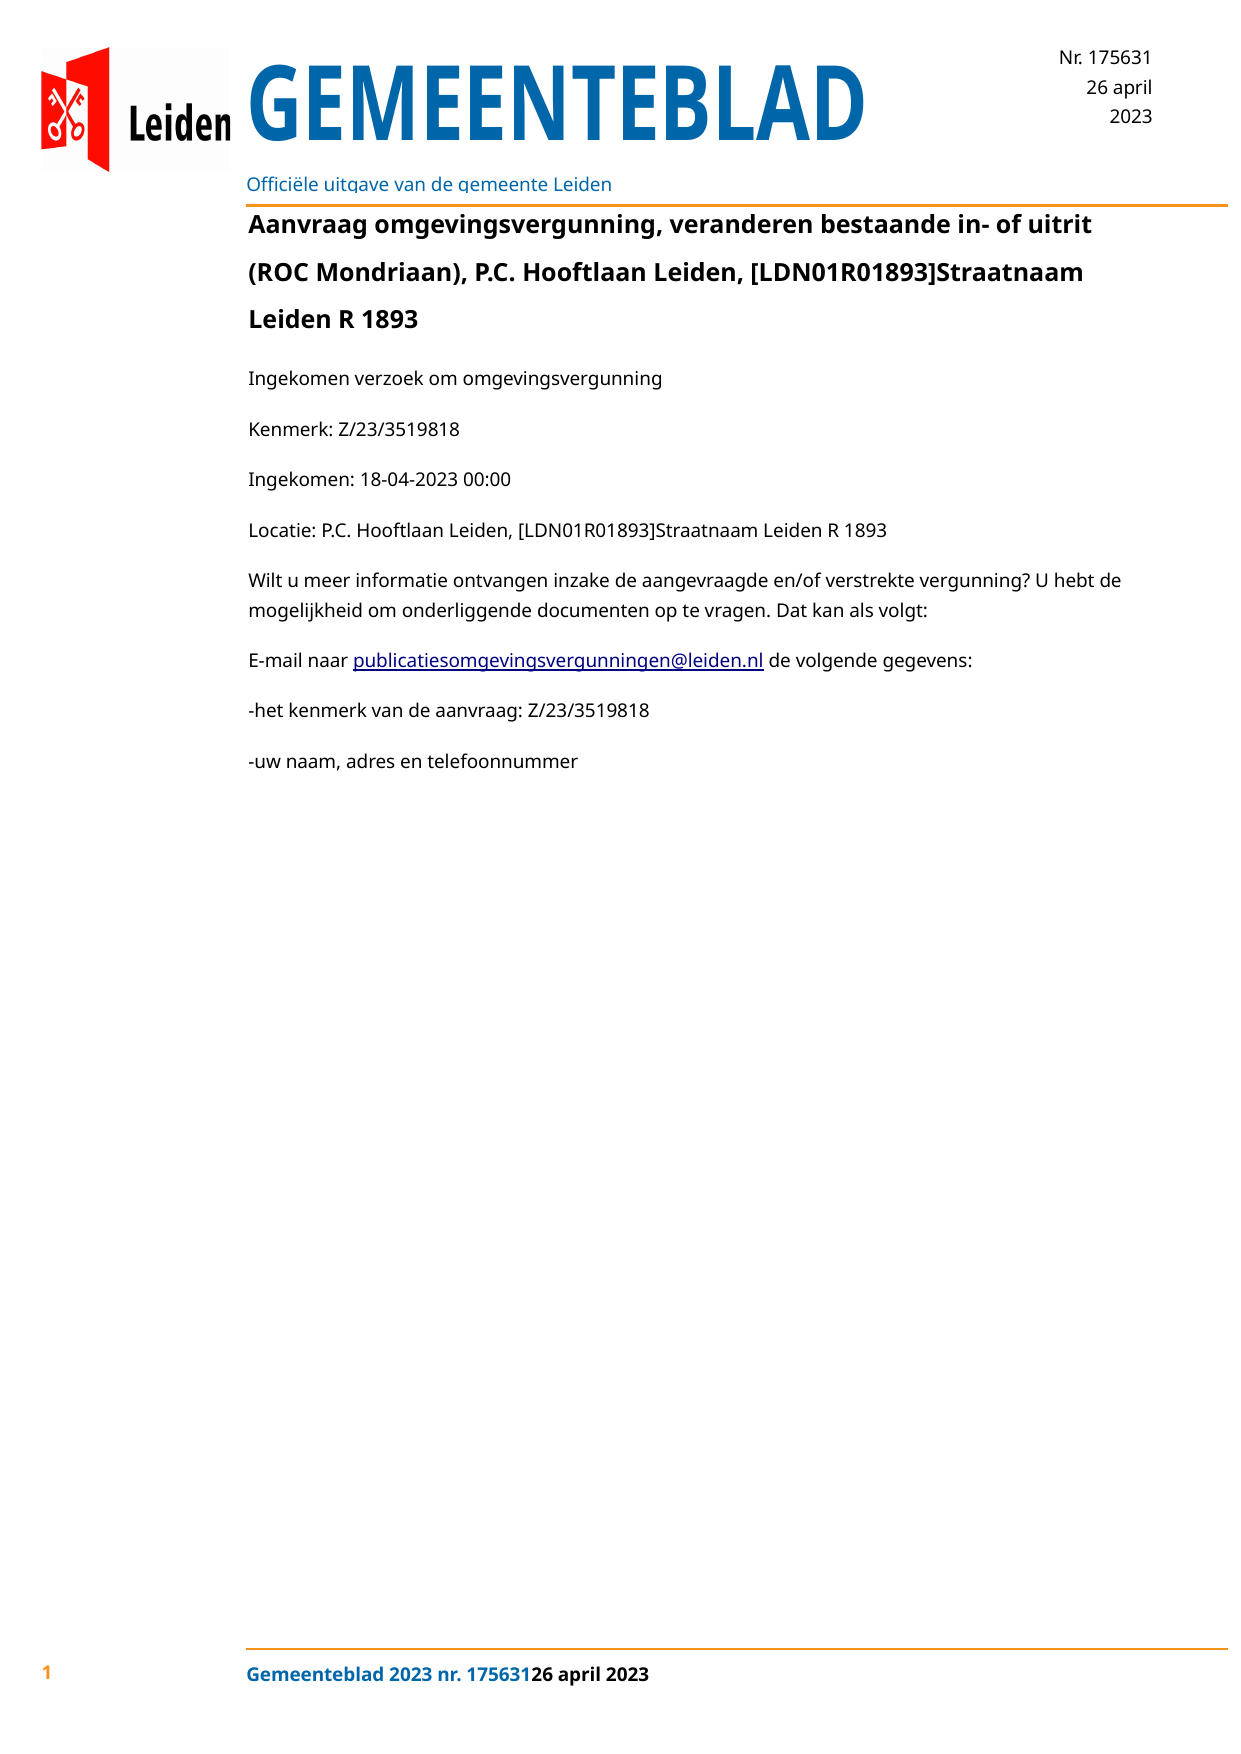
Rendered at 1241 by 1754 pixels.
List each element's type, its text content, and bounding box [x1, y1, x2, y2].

text E-mail naar publicatiesomgevingsvergunningen@leiden.nl de volgende gegevens: [248, 647, 1152, 673]
text Aanvraag omgevingsvergunning, veranderen bestaande in- of uitrit (ROC Mondriaan), P.C. Hooftlaan Leiden, [LDN01R01893]Straatnaam Leiden R 1893 [248, 207, 1152, 336]
picture [41, 47, 231, 172]
text Wilt u meer informatie ontvangen inzake de aangevraagde en/of verstrekte vergunning? U hebt de mogelijkheid om onderliggende documenten op te vragen. Dat kan als volgt: [248, 567, 1152, 622]
text Ingekomen verzoek om omgevingsvergunning [248, 366, 1152, 391]
text -uw naam, adres en telefoonnummer [248, 748, 1152, 774]
text Kenmerk: Z/23/3519818 [248, 416, 1152, 442]
text -het kenmerk van de aanvraag: Z/23/3519818 [248, 698, 1152, 723]
text Locatie: P.C. Hooftlaan Leiden, [LDN01R01893]Straatnaam Leiden R 1893 [248, 517, 1152, 542]
text Ingekomen: 18-04-2023 00:00 [248, 466, 1152, 492]
